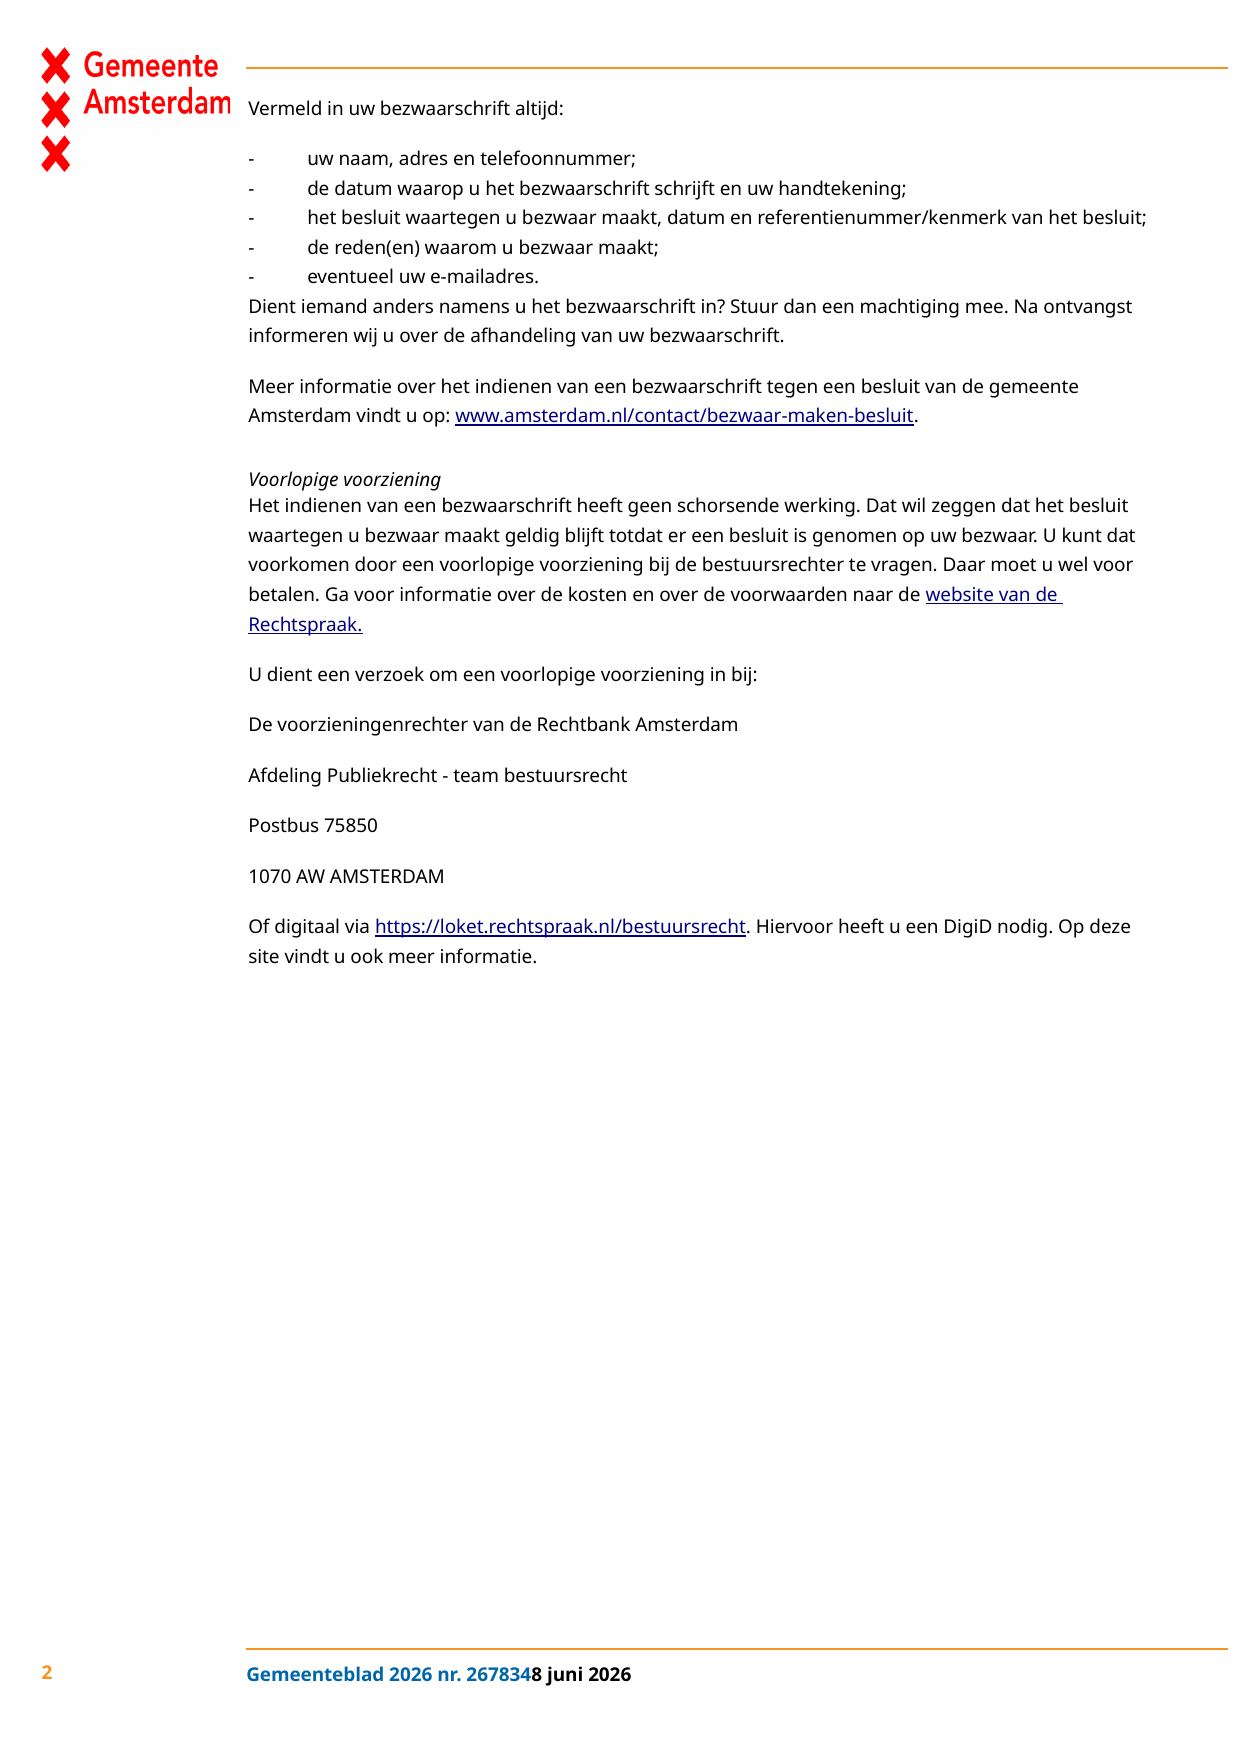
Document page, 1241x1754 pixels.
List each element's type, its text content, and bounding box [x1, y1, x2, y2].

list uw naam, adres en telefoonnummer; [248, 145, 1152, 171]
text De voorzieningenrechter van de Rechtbank Amsterdam [248, 712, 1152, 737]
list de reden(en) waarom u bezwaar maakt; [248, 234, 1152, 260]
text Afdeling Publiekrecht - team bestuursrecht [248, 762, 1152, 788]
list het besluit waartegen u bezwaar maakt, datum en referentienummer/kenmerk van het besluit; [248, 204, 1152, 230]
text Voorlopige voorziening [248, 467, 1152, 492]
picture [41, 47, 231, 172]
list eventueel uw e-mailadres. [248, 263, 1152, 289]
text Het indienen van een bezwaarschrift heeft geen schorsende werking. Dat wil zeggen dat het besluit waartegen u bezwaar maakt geldig blijft totdat er een besluit is genomen op uw bezwaar. U kunt dat voorkomen door een voorlopige voorziening bij de bestuursrechter te vragen. Daar moet u wel voor betalen. Ga voor informatie over de kosten en over de voorwaarden naar de website van de Rechtspraak. [248, 492, 1152, 636]
text Dient iemand anders namens u het bezwaarschrift in? Stuur dan een machtiging mee. Na ontvangst informeren wij u over de afhandeling van uw bezwaarschrift. [248, 293, 1152, 348]
text Of digitaal via https://loket.rechtspraak.nl/bestuursrecht. Hiervoor heeft u een DigiD nodig. Op deze site vindt u ook meer informatie. [248, 913, 1152, 968]
text Meer informatie over het indienen van een bezwaarschrift tegen een besluit van de gemeente Amsterdam vindt u op: www.amsterdam.nl/contact/bezwaar-maken-besluit. [248, 373, 1152, 428]
list de datum waarop u het bezwaarschrift schrijft en uw handtekening; [248, 175, 1152, 201]
text Postbus 75850 [248, 812, 1152, 838]
text 1070 AW AMSTERDAM [248, 863, 1152, 888]
text Vermeld in uw bezwaarschrift altijd: [248, 95, 1152, 121]
text U dient een verzoek om een voorlopige voorziening in bij: [248, 661, 1152, 687]
